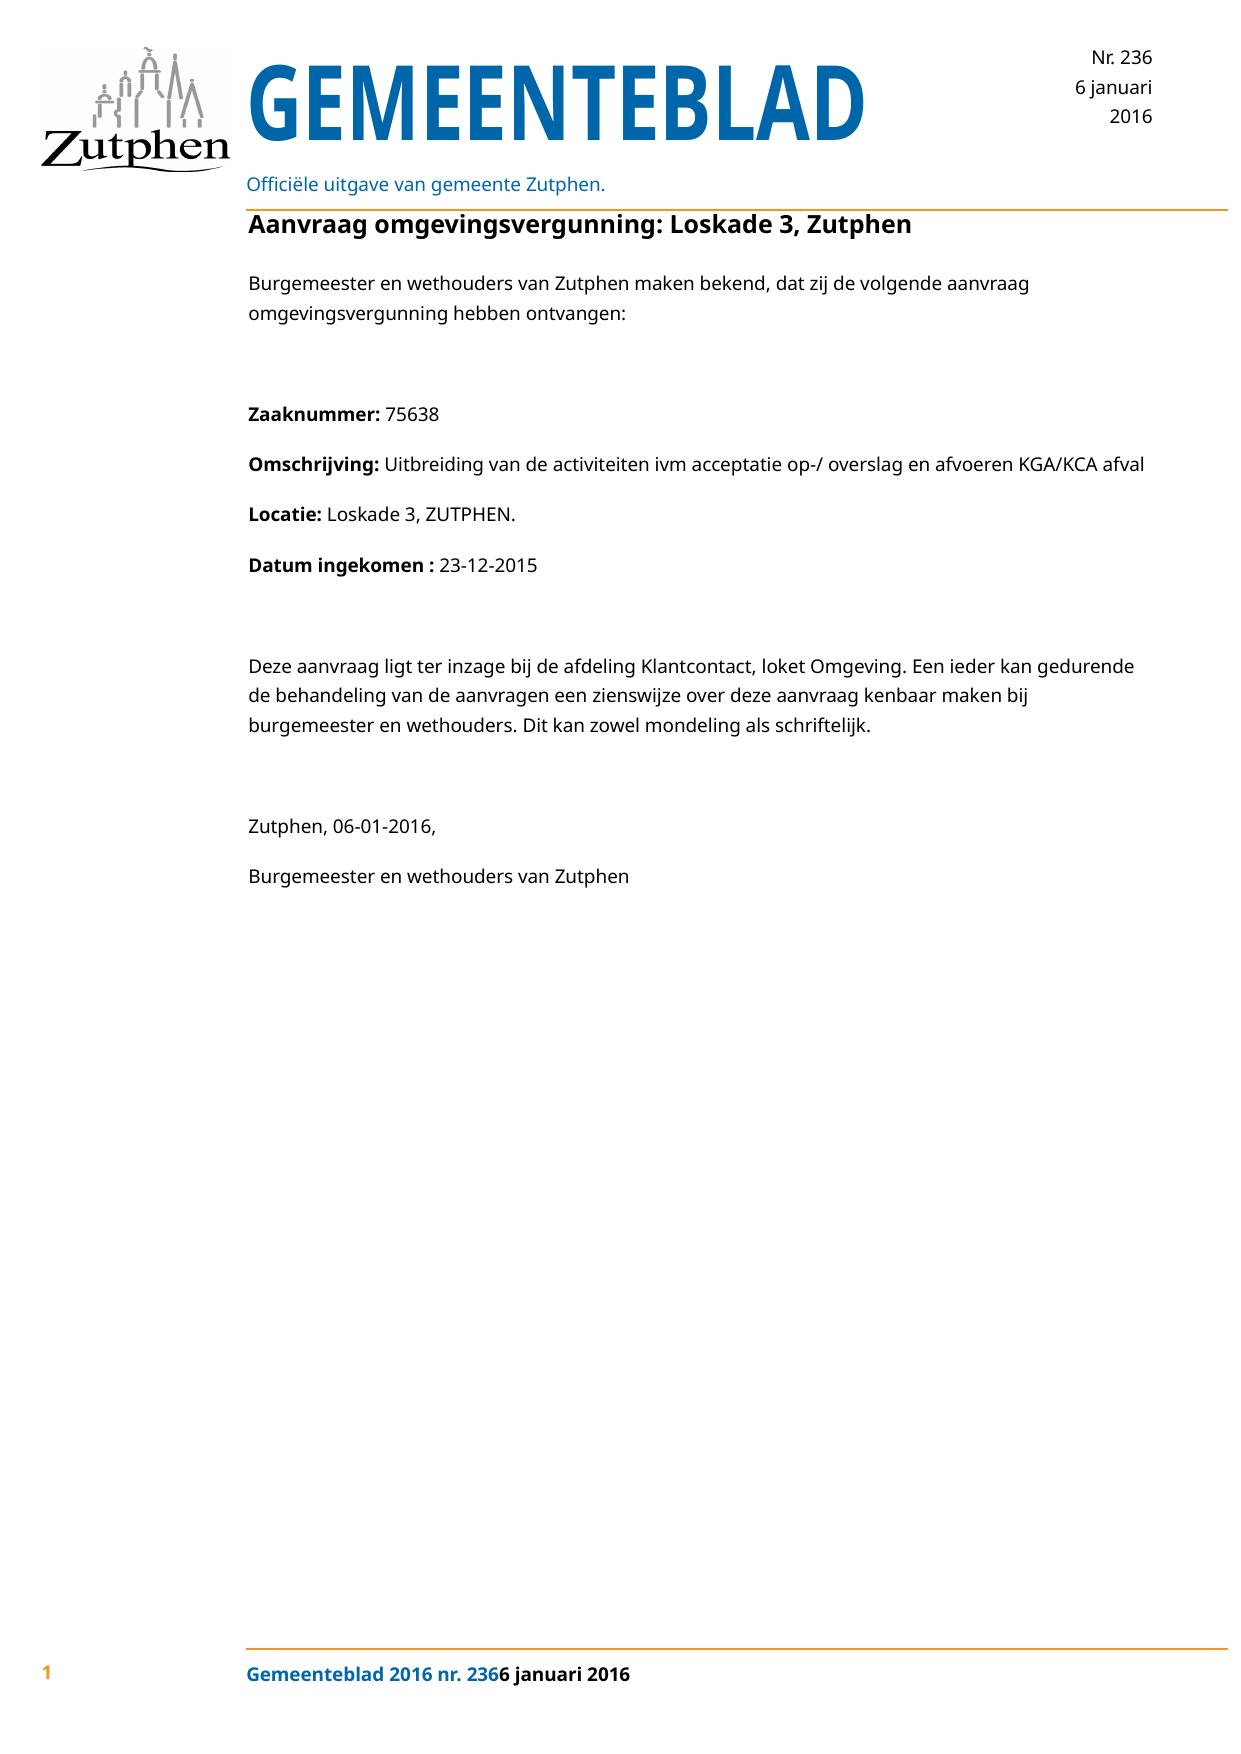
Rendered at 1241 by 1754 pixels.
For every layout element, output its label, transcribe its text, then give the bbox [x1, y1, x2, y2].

text Datum ingekomen : 23-12-2015 [248, 552, 1152, 578]
text Omschrijving: Uitbreiding van de activiteiten ivm acceptatie op-/ overslag en afvoeren KGA/KCA afval [248, 451, 1152, 477]
text Deze aanvraag ligt ter inzage bij de afdeling Klantcontact, loket Omgeving. Een ieder kan gedurende de behandeling van de aanvragen een zienswijze over deze aanvraag kenbaar maken bij burgemeester en wethouders. Dit kan zowel mondeling als schriftelijk. [248, 653, 1152, 738]
picture [41, 47, 231, 172]
text Aanvraag omgevingsvergunning: Loskade 3, Zutphen [248, 211, 1152, 241]
text Locatie: Loskade 3, ZUTPHEN. [248, 502, 1152, 527]
text Burgemeester en wethouders van Zutphen [248, 863, 1152, 889]
text Burgemeester en wethouders van Zutphen maken bekend, dat zij de volgende aanvraag omgevingsvergunning hebben ontvangen: [248, 270, 1152, 326]
text Zutphen, 06-01-2016, [248, 813, 1152, 838]
text Zaaknummer: 75638 [248, 401, 1152, 426]
